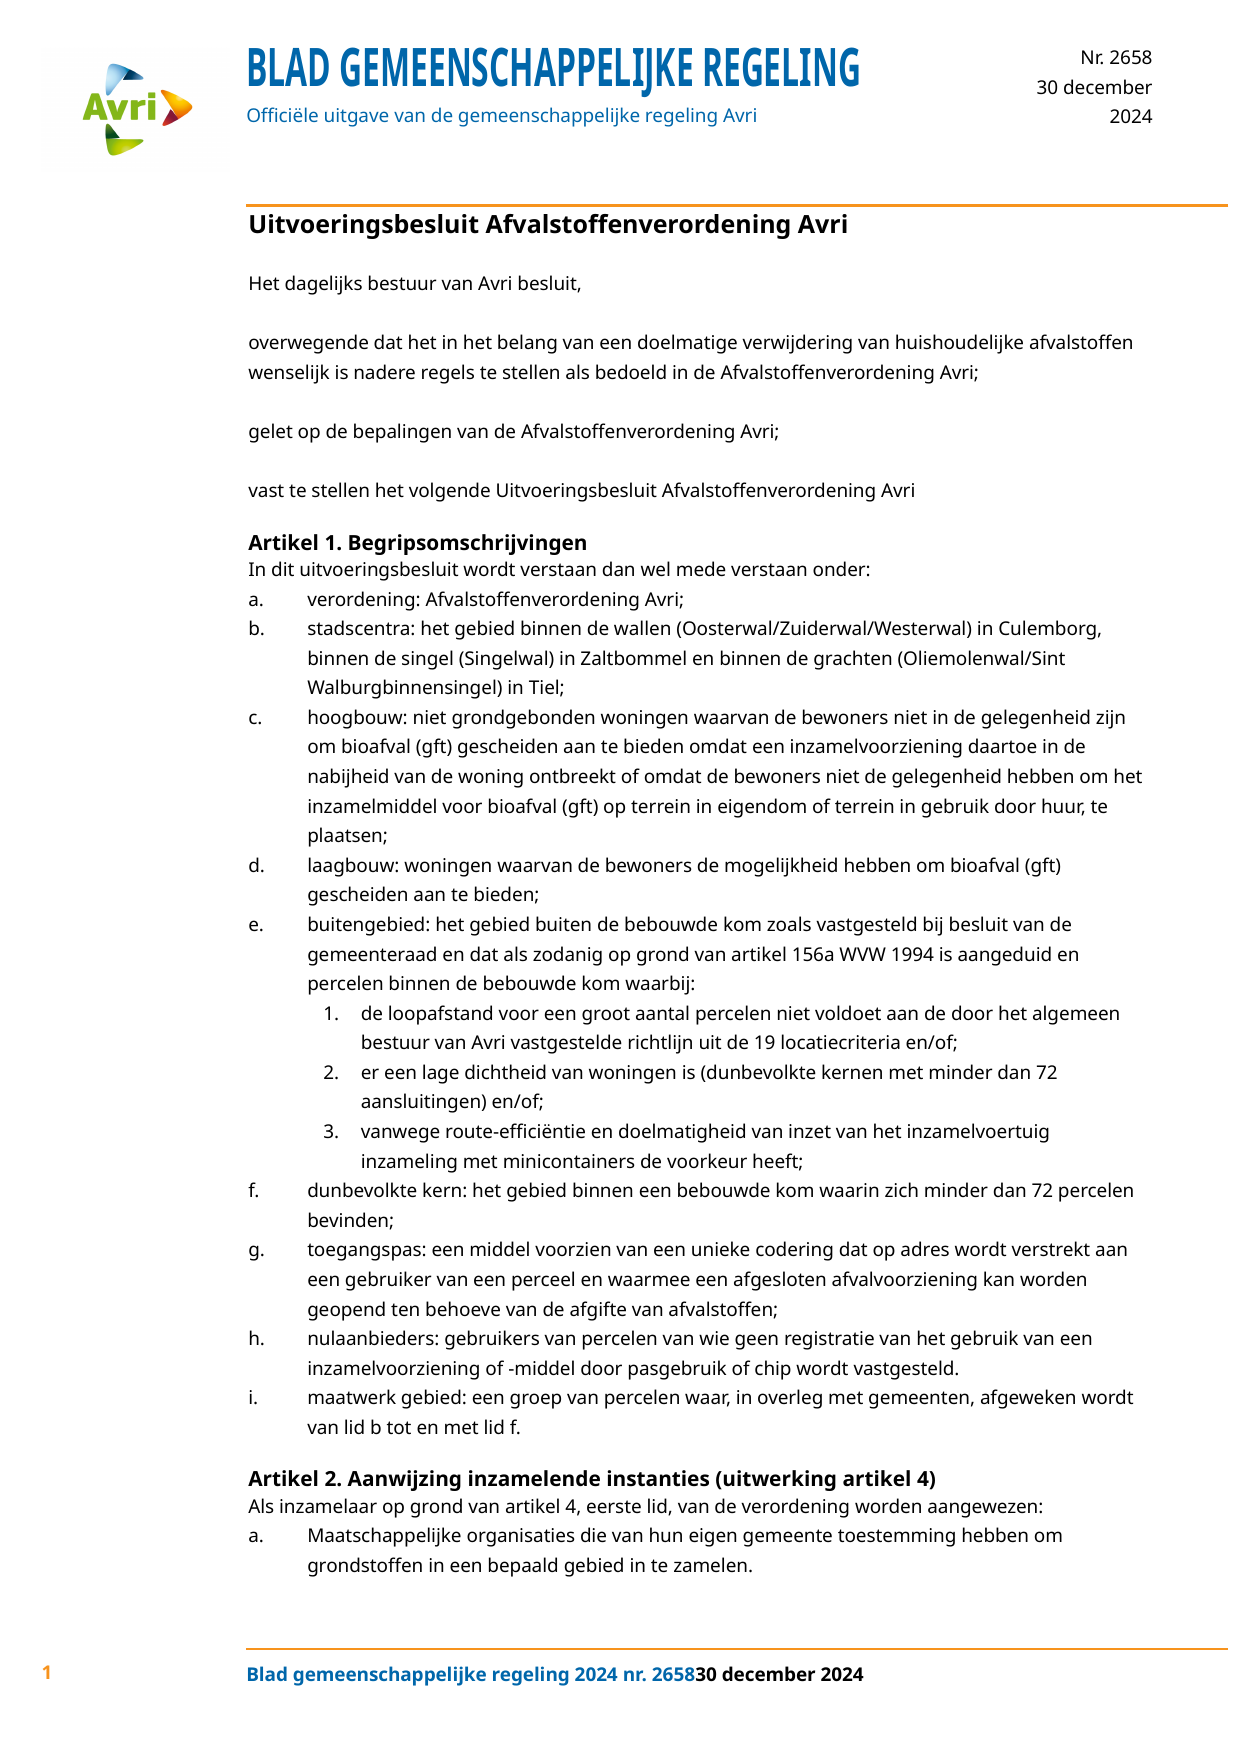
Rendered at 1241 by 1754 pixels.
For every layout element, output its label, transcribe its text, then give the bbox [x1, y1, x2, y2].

list stadscentra: het gebied binnen de wallen (Oosterwal/Zuiderwal/Westerwal) in Culemborg, binnen de singel (Singelwal) in Zaltbommel en binnen de grachten (Oliemolenwal/Sint Walburgbinnensingel) in Tiel; [248, 615, 1152, 700]
list toegangspas: een middel voorzien van een unieke codering dat op adres wordt verstrekt aan een gebruiker van een perceel en waarmee een afgesloten afvalvoorziening kan worden geopend ten behoeve van de afgifte van afvalstoffen; [248, 1237, 1152, 1322]
text Het dagelijks bestuur van Avri besluit, [248, 270, 1152, 296]
list Maatschappelijke organisaties die van hun eigen gemeente toestemming hebben om grondstoffen in een bepaald gebied in te zamelen. [248, 1523, 1152, 1578]
list maatwerk gebied: een groep van percelen waar, in overleg met gemeenten, afgeweken wordt van lid b tot en met lid f. [248, 1384, 1152, 1440]
text Artikel 1. Begripsomschrijvingen [248, 528, 1152, 556]
list dunbevolkte kern: het gebied binnen een bebouwde kom waarin zich minder dan 72 percelen bevinden; [248, 1177, 1152, 1233]
text Uitvoeringsbesluit Afvalstoffenverordening Avri [248, 207, 1152, 241]
list nulaanbieders: gebruikers van percelen van wie geen registratie van het gebruik van een inzamelvoorziening of -middel door pasgebruik of chip wordt vastgesteld. [248, 1325, 1152, 1381]
text gelet op de bepalingen van de Afvalstoffenverordening Avri; [248, 418, 1152, 444]
list verordening: Afvalstoffenverordening Avri; [248, 586, 1152, 612]
text Artikel 2. Aanwijzing inzamelende instanties (uitwerking artikel 4) [248, 1464, 1152, 1493]
list er een lage dichtheid van woningen is (dunbevolkte kernen met minder dan 72 aansluitingen) en/of; [323, 1059, 1152, 1114]
list de loopafstand voor een groot aantal percelen niet voldoet aan de door het algemeen bestuur van Avri vastgestelde richtlijn uit de 19 locatiecriteria en/of; [323, 1000, 1152, 1055]
list hoogbouw: niet grondgebonden woningen waarvan de bewoners niet in de gelegenheid zijn om bioafval (gft) gescheiden aan te bieden omdat een inzamelvoorziening daartoe in de nabijheid van de woning ontbreekt of omdat de bewoners niet de gelegenheid hebben om het inzamelmiddel voor bioafval (gft) op terrein in eigendom of terrein in gebruik door huur, te plaatsen; [248, 704, 1152, 848]
text In dit uitvoeringsbesluit wordt verstaan dan wel mede verstaan onder: [248, 556, 1152, 582]
text overwegende dat het in het belang van een doelmatige verwijdering van huishoudelijke afvalstoffen wenselijk is nadere regels te stellen als bedoeld in de Afvalstoffenverordening Avri; [248, 329, 1152, 385]
list laagbouw: woningen waarvan de bewoners de mogelijkheid hebben om bioafval (gft) gescheiden aan te bieden; [248, 852, 1152, 907]
list buitengebied: het gebied buiten de bebouwde kom zoals vastgesteld bij besluit van de gemeenteraad en dat als zodanig op grond van artikel 156a WVW 1994 is aangeduid en percelen binnen de bebouwde kom waarbij: [248, 911, 1152, 996]
picture [41, 47, 231, 172]
list vanwege route-efficiëntie en doelmatigheid van inzet van het inzamelvoertuig inzameling met minicontainers de voorkeur heeft; [323, 1118, 1152, 1174]
text Als inzamelaar op grond van artikel 4, eerste lid, van de verordening worden aangewezen: [248, 1493, 1152, 1519]
text vast te stellen het volgende Uitvoeringsbesluit Afvalstoffenverordening Avri [248, 477, 1152, 503]
